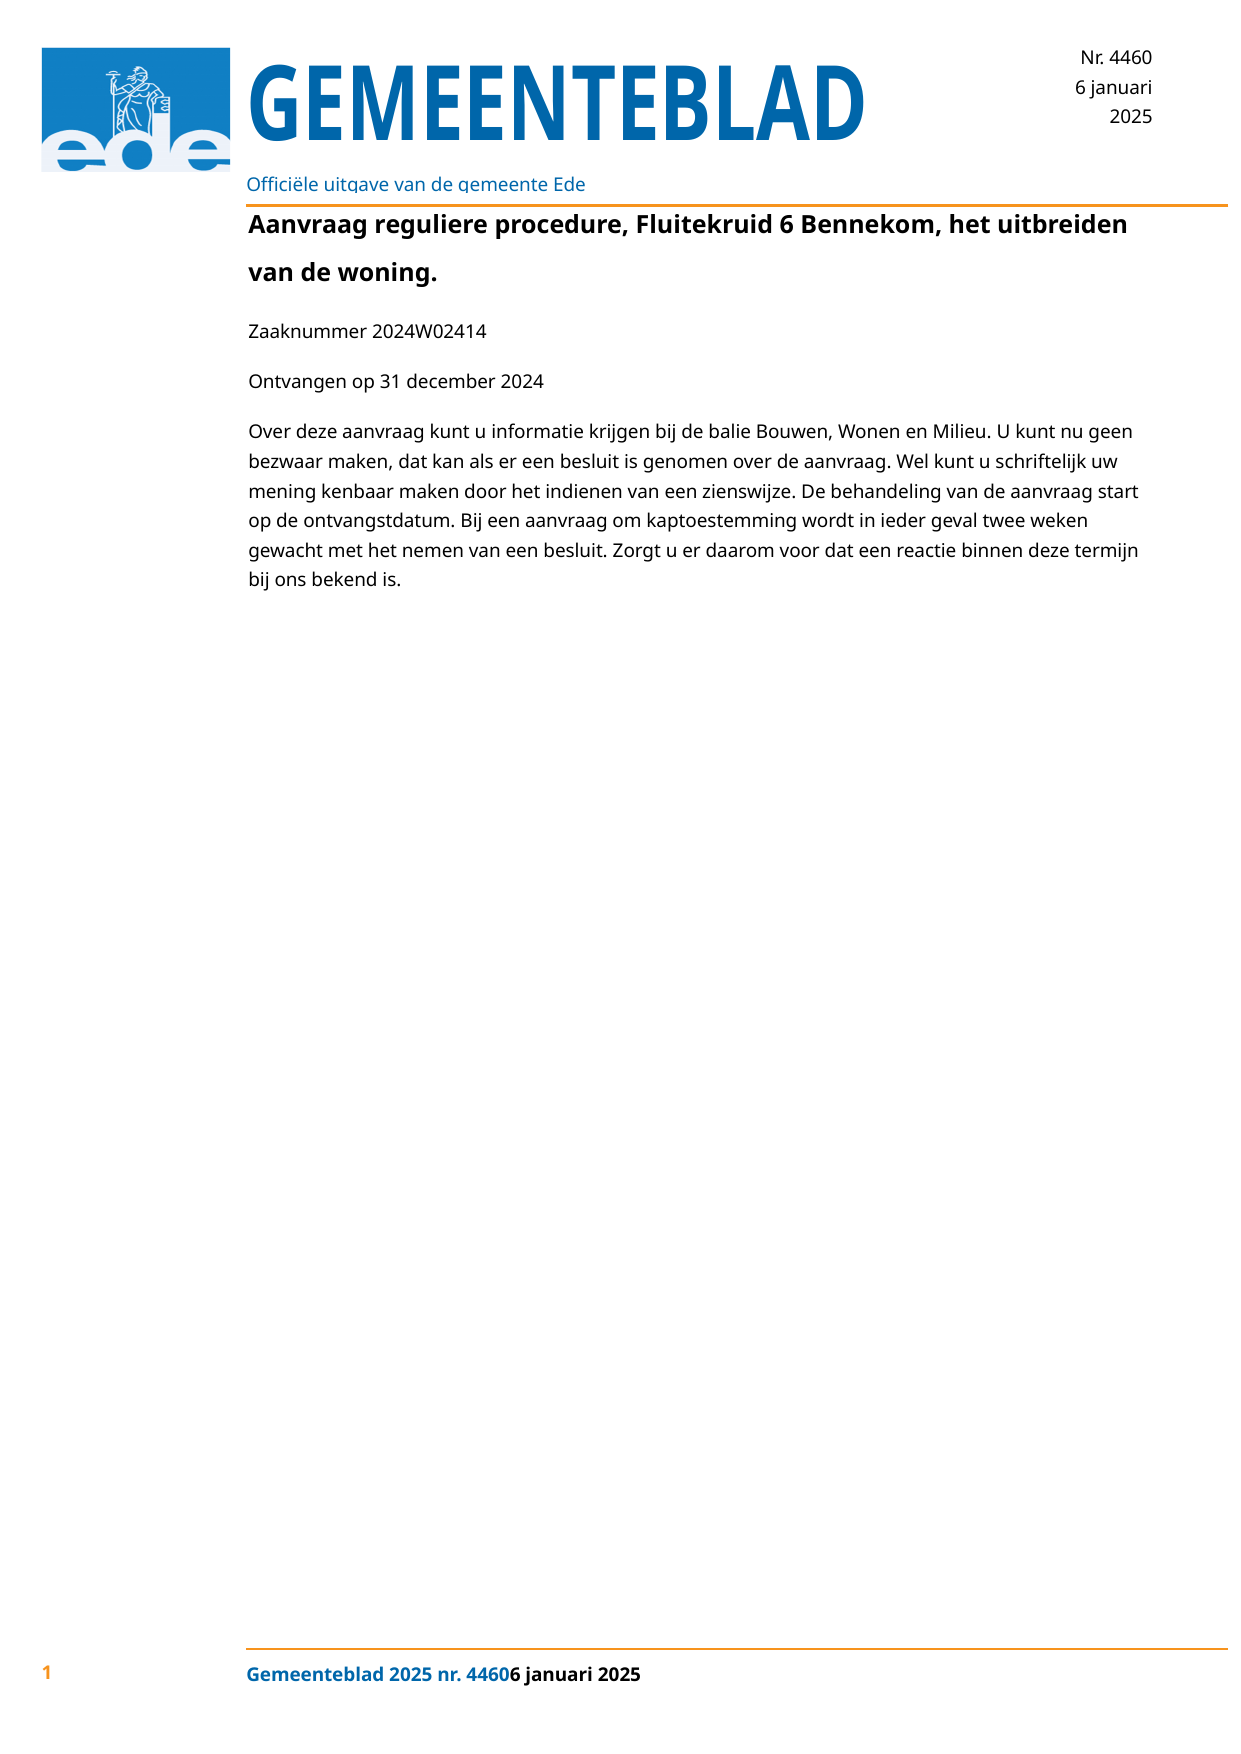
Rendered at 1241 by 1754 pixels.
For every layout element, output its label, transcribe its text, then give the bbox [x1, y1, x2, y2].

text Over deze aanvraag kunt u informatie krijgen bij de balie Bouwen, Wonen en Milieu. U kunt nu geen bezwaar maken, dat kan als er een besluit is genomen over de aanvraag. Wel kunt u schriftelijk uw mening kenbaar maken door het indienen van een zienswijze. De behandeling van de aanvraag start op de ontvangstdatum. Bij een aanvraag om kaptoestemming wordt in ieder geval twee weken gewacht met het nemen van een besluit. Zorgt u er daarom voor dat een reactie binnen deze termijn bij ons bekend is. [248, 419, 1152, 592]
text Aanvraag reguliere procedure, Fluitekruid 6 Bennekom, het uitbreiden van de woning. [248, 207, 1152, 288]
picture [41, 47, 231, 172]
text Zaaknummer 2024W02414 [248, 318, 1152, 344]
text Ontvangen op 31 december 2024 [248, 368, 1152, 394]
